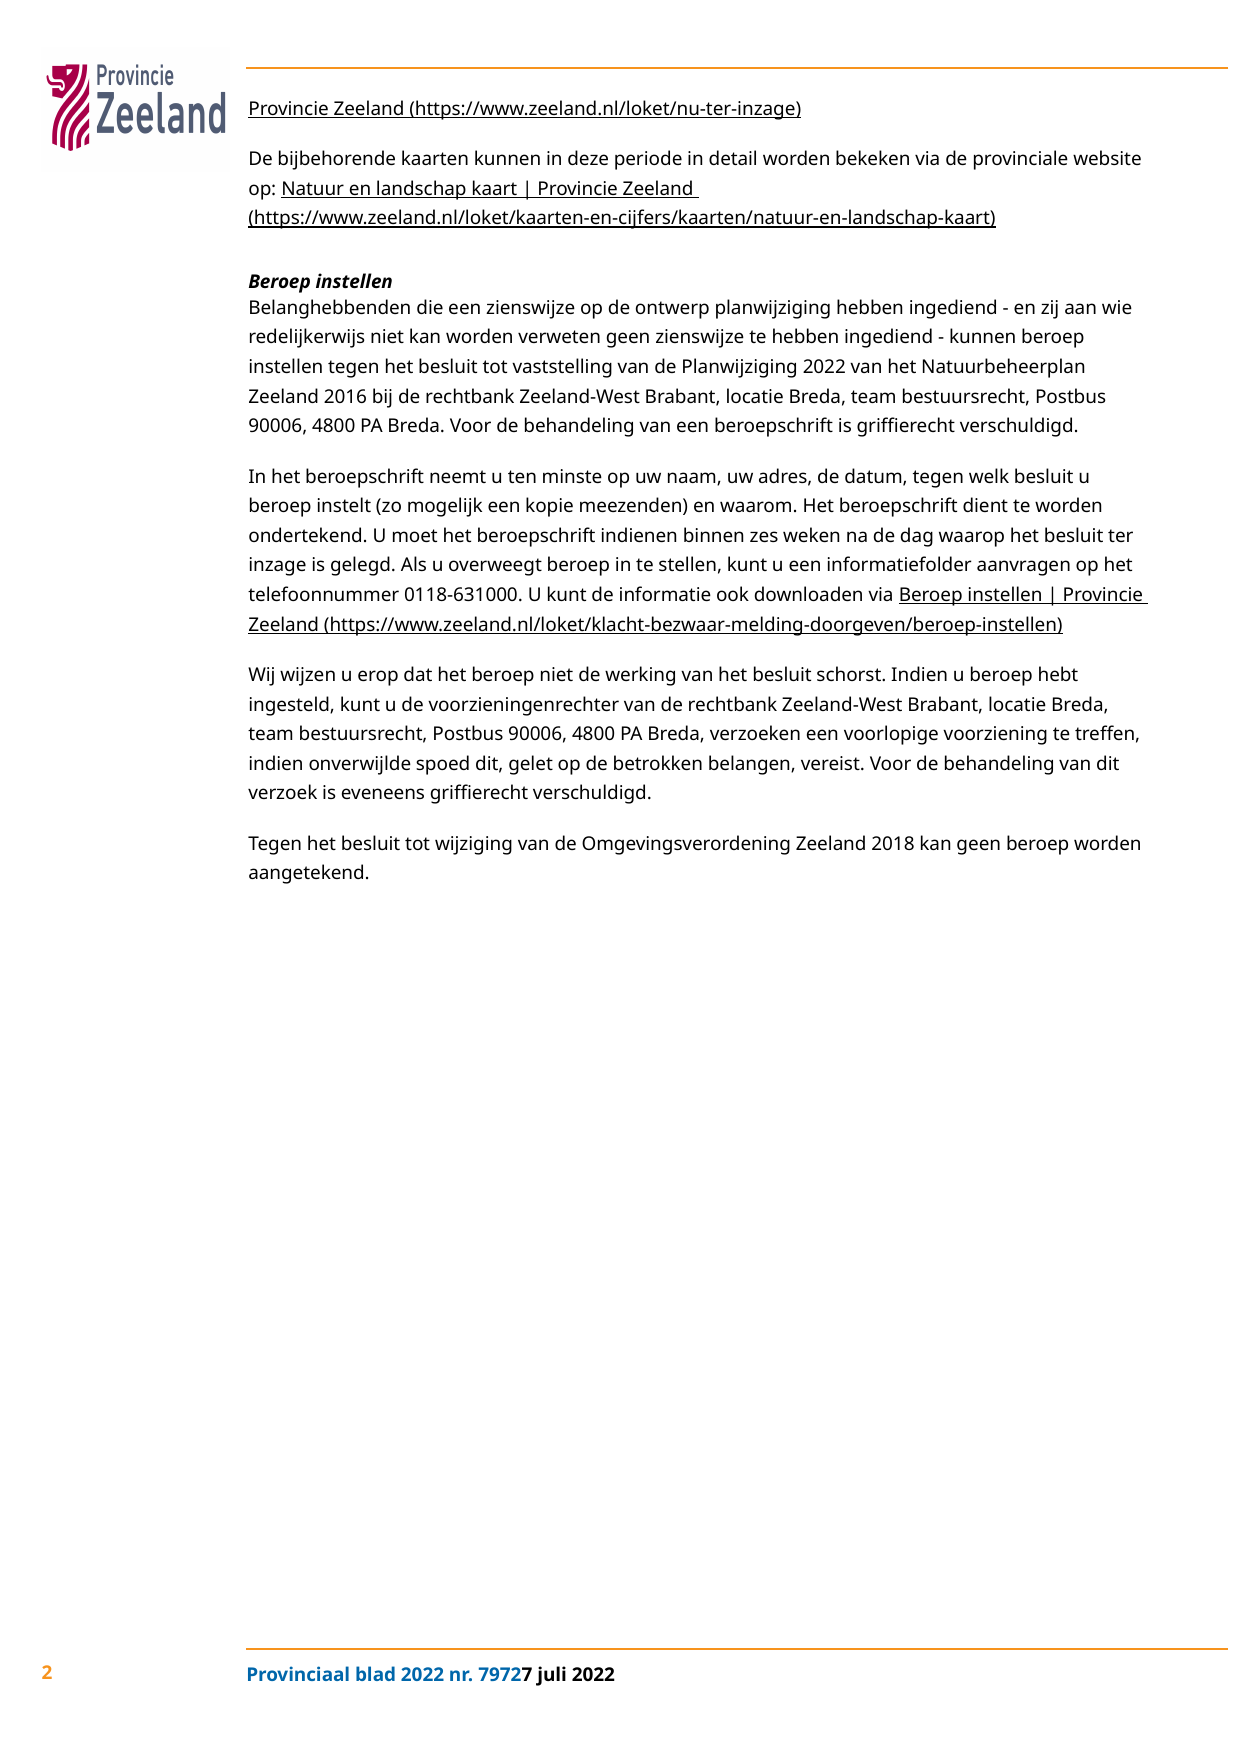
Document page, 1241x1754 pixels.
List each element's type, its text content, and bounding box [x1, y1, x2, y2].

text Beroep instellen [248, 268, 1152, 294]
text Belanghebbenden die een zienswijze op de ontwerp planwijziging hebben ingediend - en zij aan wie redelijkerwijs niet kan worden verweten geen zienswijze te hebben ingediend - kunnen beroep instellen tegen het besluit tot vaststelling van de Planwijziging 2022 van het Natuurbeheerplan Zeeland 2016 bij de rechtbank Zeeland-West Brabant, locatie Breda, team bestuursrecht, Postbus 90006, 4800 PA Breda. Voor de behandeling van een beroepschrift is griffierecht verschuldigd. [248, 294, 1152, 438]
picture [41, 47, 231, 172]
text Provincie Zeeland (https://www.zeeland.nl/loket/nu-ter-inzage) [248, 95, 1152, 121]
text Tegen het besluit tot wijziging van de Omgevingsverordening Zeeland 2018 kan geen beroep worden aangetekend. [248, 830, 1152, 885]
text De bijbehorende kaarten kunnen in deze periode in detail worden bekeken via de provinciale website op: Natuur en landschap kaart | Provincie Zeeland (https://www.zeeland.nl/loket/kaarten-en-cijfers/kaarten/natuur-en-landschap-kaart) [248, 145, 1152, 230]
text In het beroepschrift neemt u ten minste op uw naam, uw adres, de datum, tegen welk besluit u beroep instelt (zo mogelijk een kopie meezenden) en waarom. Het beroepschrift dient te worden ondertekend. U moet het beroepschrift indienen binnen zes weken na de dag waarop het besluit ter inzage is gelegd. Als u overweegt beroep in te stellen, kunt u een informatiefolder aanvragen op het telefoonnummer 0118-631000. U kunt de informatie ook downloaden via Beroep instellen | Provincie Zeeland (https://www.zeeland.nl/loket/klacht-bezwaar-melding-doorgeven/beroep-instellen) [248, 463, 1152, 636]
text Wij wijzen u erop dat het beroep niet de werking van het besluit schorst. Indien u beroep hebt ingesteld, kunt u de voorzieningenrechter van de rechtbank Zeeland-West Brabant, locatie Breda, team bestuursrecht, Postbus 90006, 4800 PA Breda, verzoeken een voorlopige voorziening te treffen, indien onverwijlde spoed dit, gelet op de betrokken belangen, vereist. Voor de behandeling van dit verzoek is eveneens griffierecht verschuldigd. [248, 661, 1152, 805]
